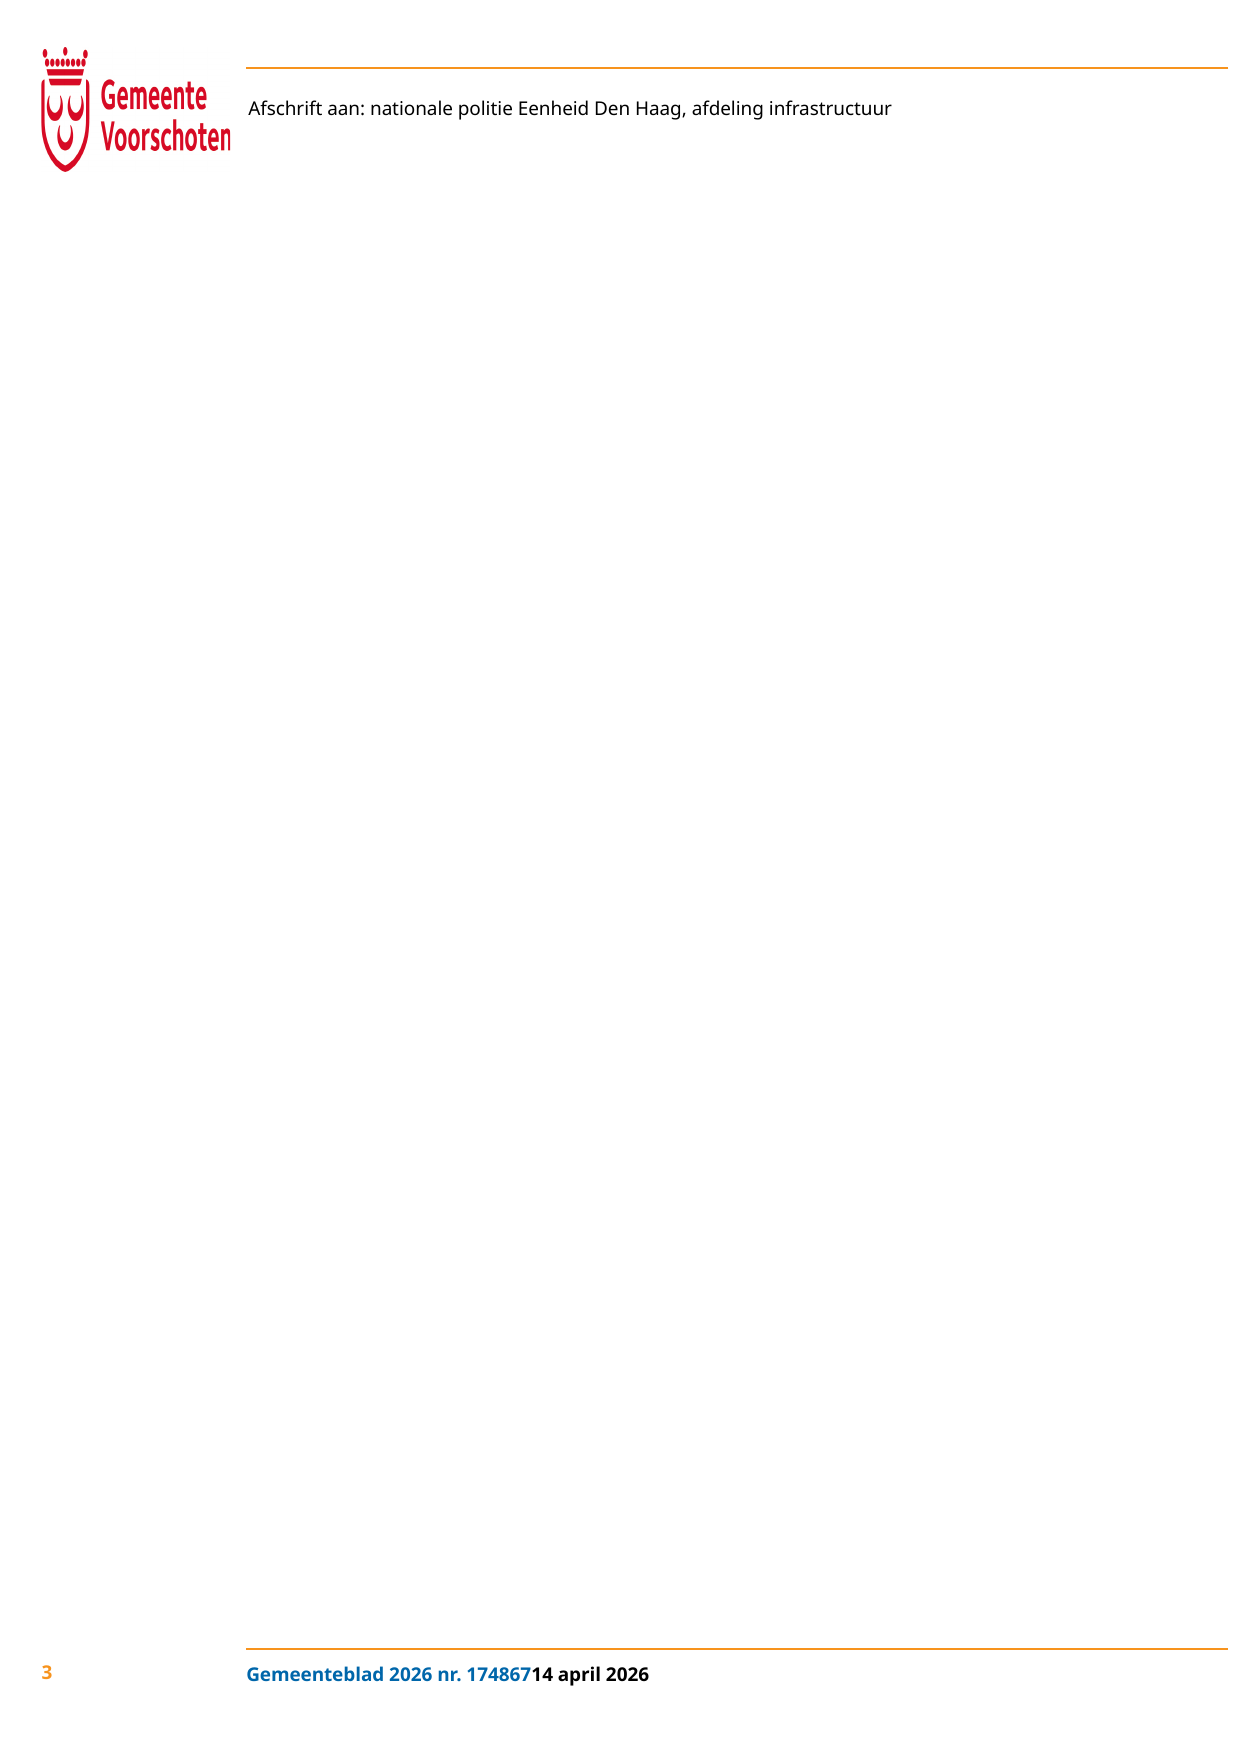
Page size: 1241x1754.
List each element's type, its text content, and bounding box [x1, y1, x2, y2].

picture [41, 47, 231, 172]
text Afschrift aan: nationale politie Eenheid Den Haag, afdeling infrastructuur [248, 95, 1152, 121]
